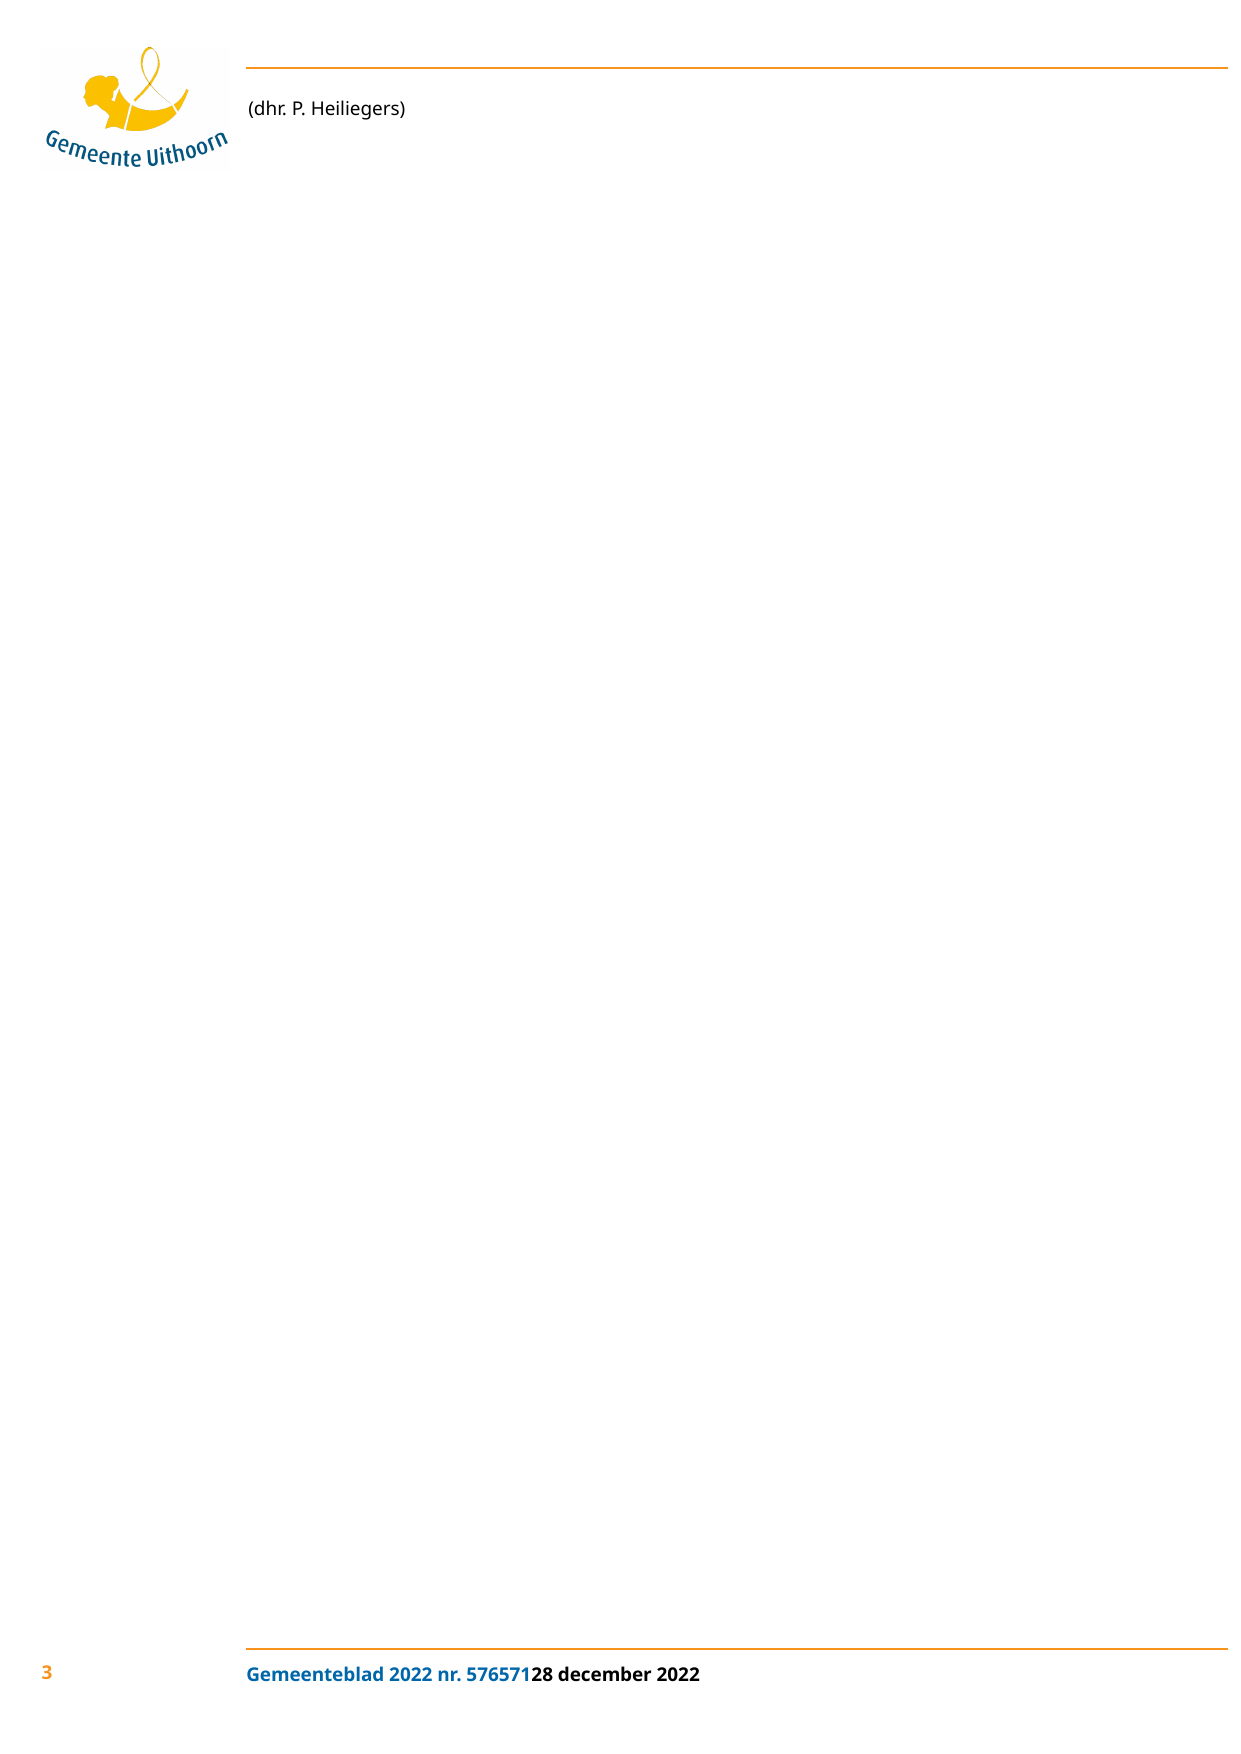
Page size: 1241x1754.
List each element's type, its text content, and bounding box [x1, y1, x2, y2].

text (dhr. P. Heiliegers) [248, 95, 1152, 121]
picture [41, 47, 231, 172]
